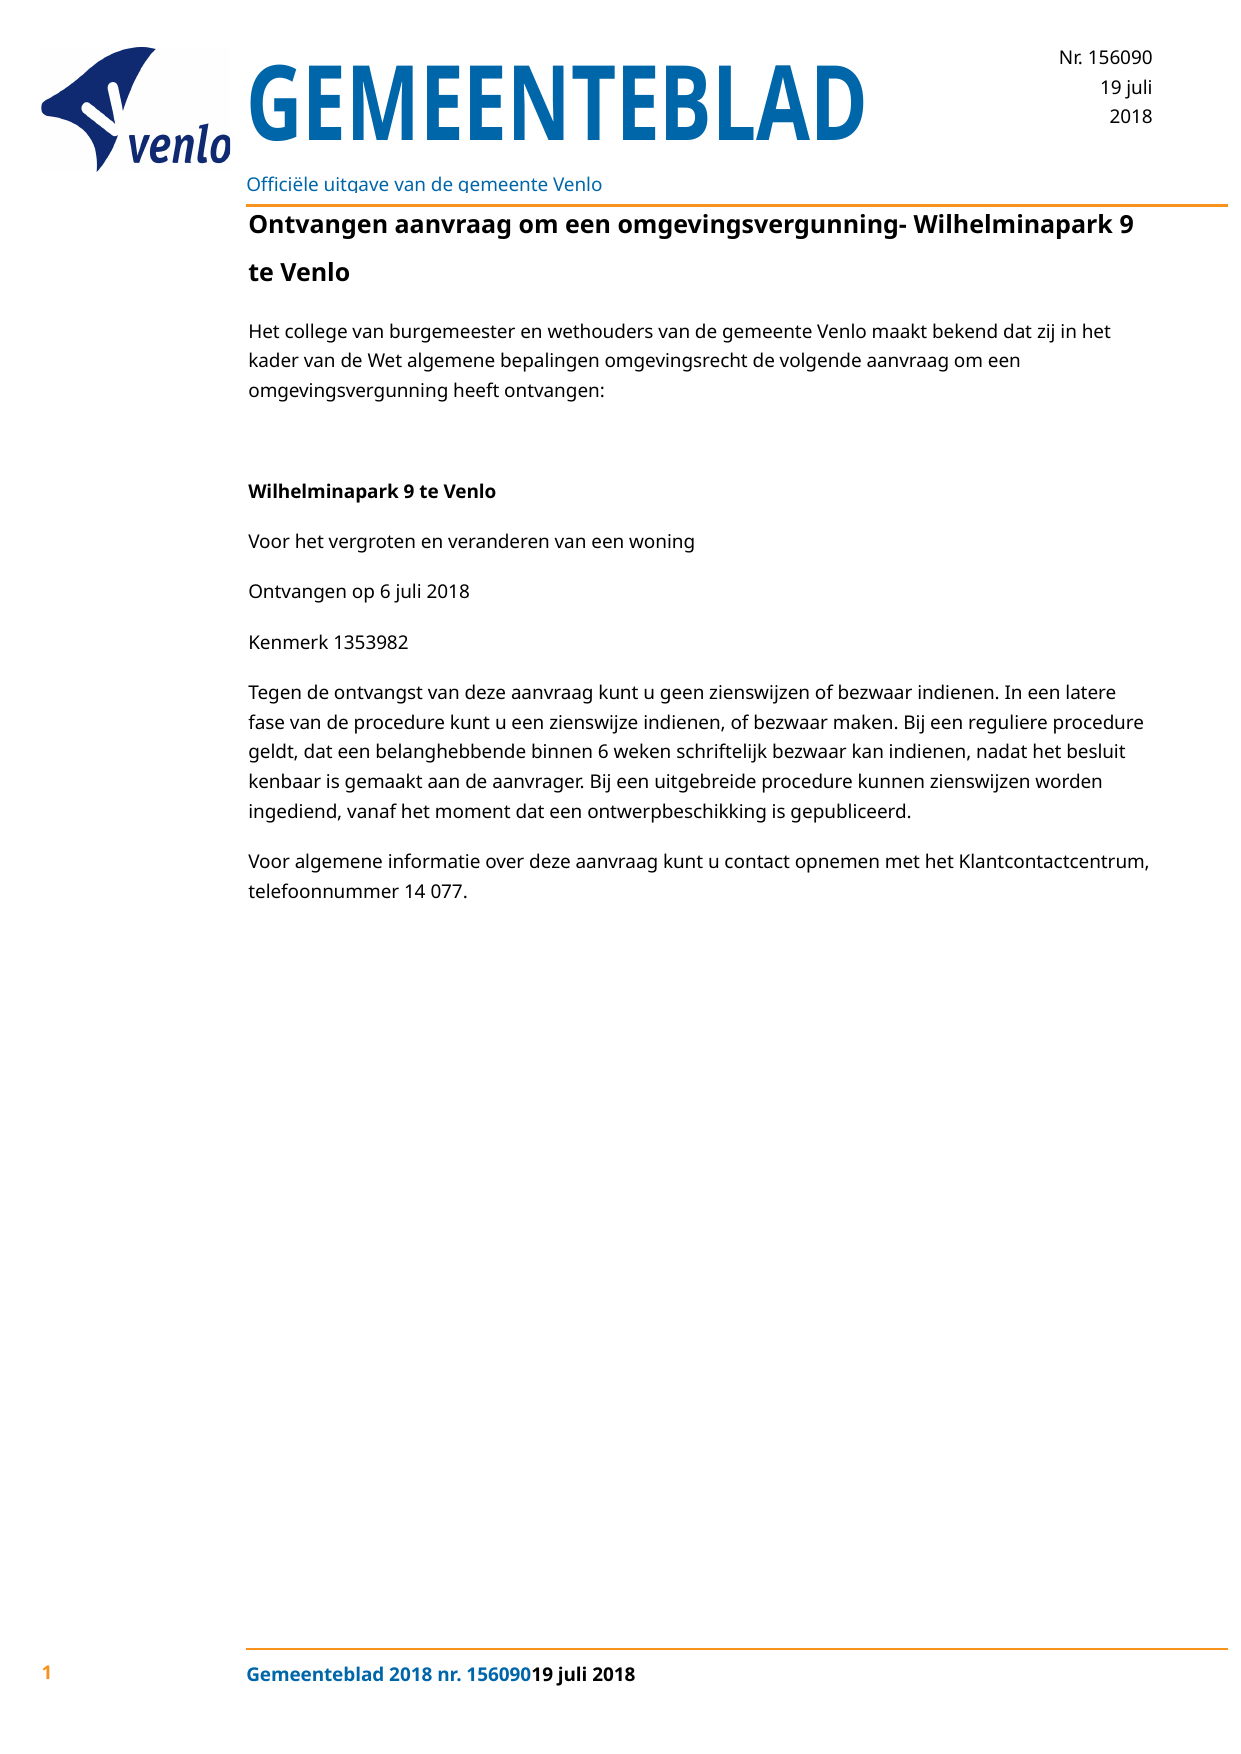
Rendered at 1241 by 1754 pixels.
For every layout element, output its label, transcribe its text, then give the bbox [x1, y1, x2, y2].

text Tegen de ontvangst van deze aanvraag kunt u geen zienswijzen of bezwaar indienen. In een latere fase van de procedure kunt u een zienswijze indienen, of bezwaar maken. Bij een reguliere procedure geldt, dat een belanghebbende binnen 6 weken schriftelijk bezwaar kan indienen, nadat het besluit kenbaar is gemaakt aan de aanvrager. Bij een uitgebreide procedure kunnen zienswijzen worden ingediend, vanaf het moment dat een ontwerpbeschikking is gepubliceerd. [248, 679, 1152, 824]
text Het college van burgemeester en wethouders van de gemeente Venlo maakt bekend dat zij in het kader van de Wet algemene bepalingen omgevingsrecht de volgende aanvraag om een omgevingsvergunning heeft ontvangen: [248, 318, 1152, 403]
text Voor algemene informatie over deze aanvraag kunt u contact opnemen met het Klantcontactcentrum, telefoonnummer 14 077. [248, 848, 1152, 904]
text Kenmerk 1353982 [248, 629, 1152, 655]
text Voor het vergroten en veranderen van een woning [248, 528, 1152, 554]
picture [41, 47, 231, 172]
text Ontvangen op 6 juli 2018 [248, 579, 1152, 604]
text Ontvangen aanvraag om een omgevingsvergunning- Wilhelminapark 9 te Venlo [248, 207, 1152, 288]
text Wilhelminapark 9 te Venlo [248, 478, 1152, 504]
